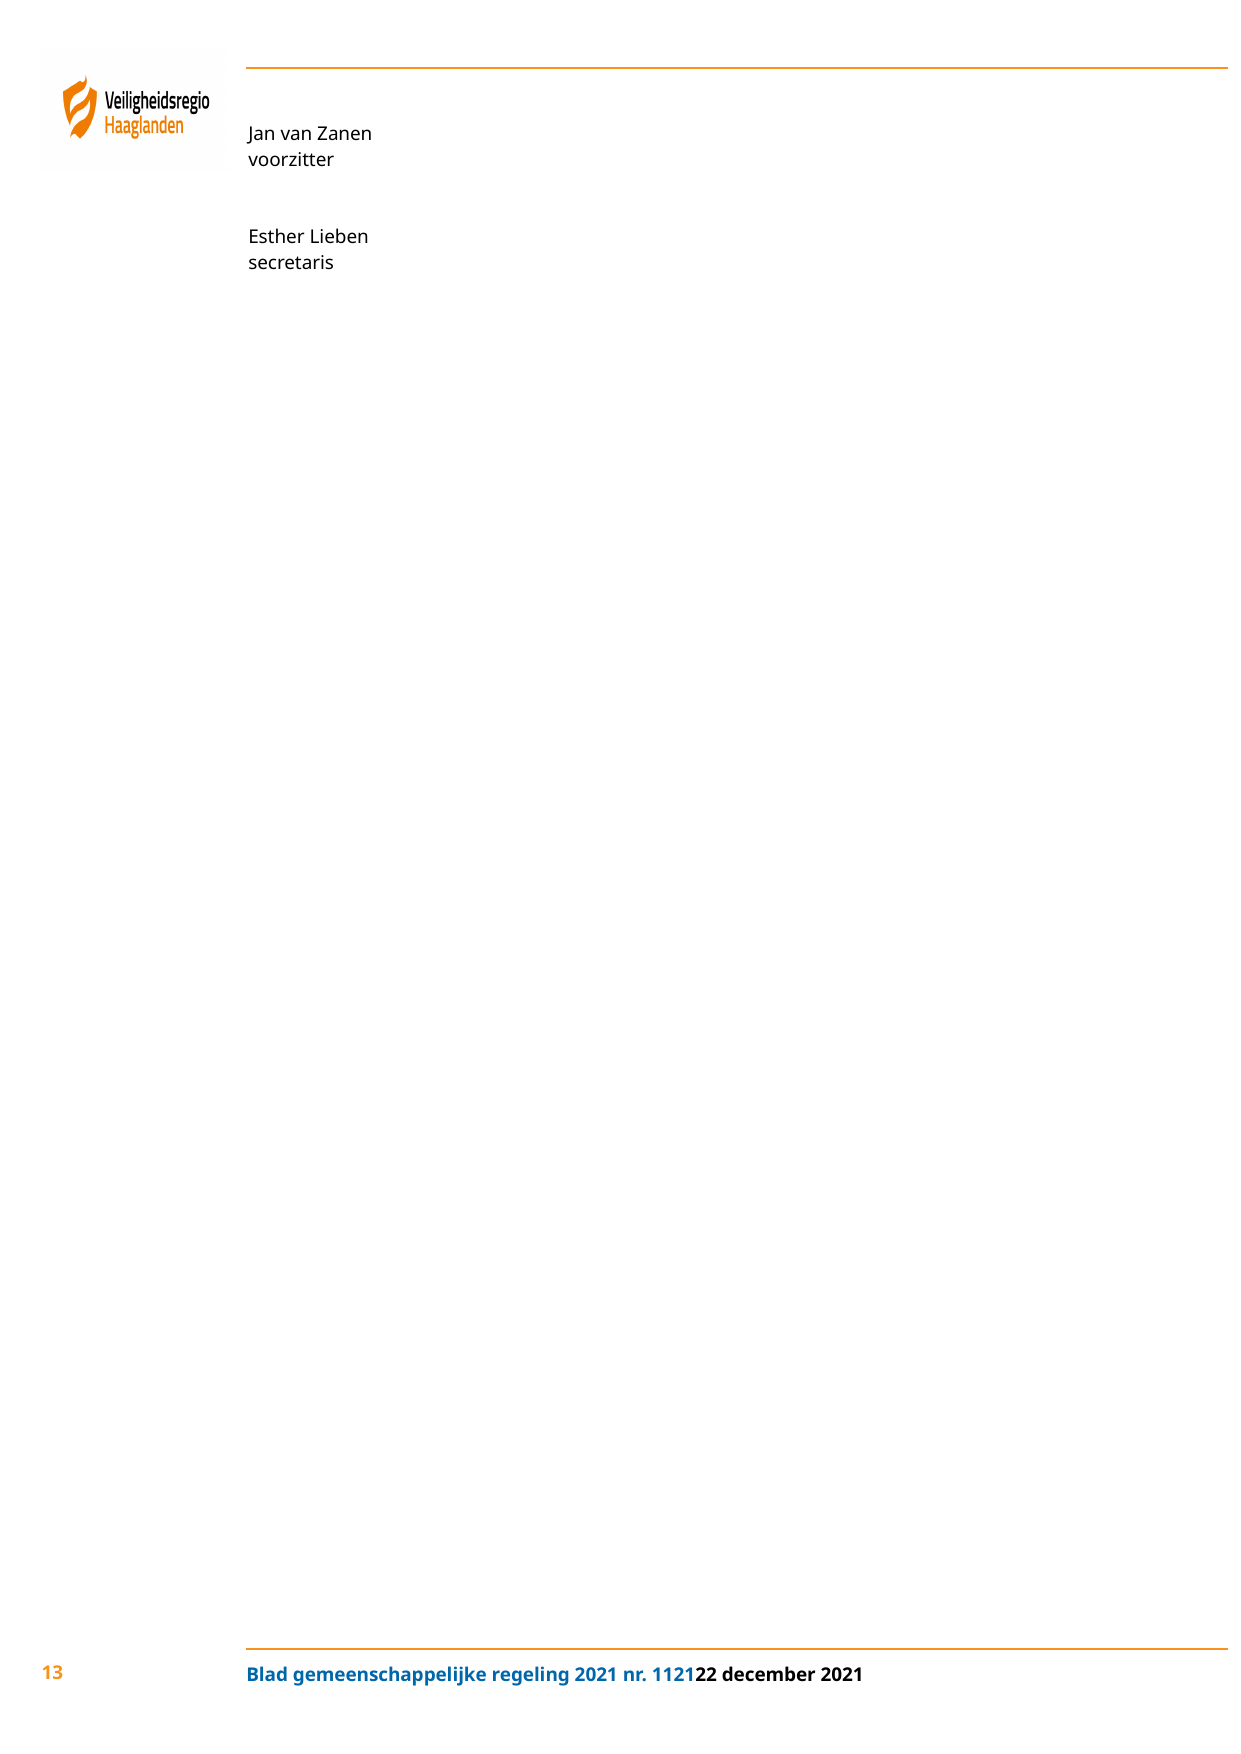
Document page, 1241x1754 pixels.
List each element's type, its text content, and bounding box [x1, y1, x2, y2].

picture [41, 47, 231, 172]
text secretaris [248, 249, 1152, 275]
text Esther Lieben [248, 223, 1152, 249]
text voorzitter [248, 146, 1152, 172]
text Jan van Zanen [248, 121, 1152, 146]
